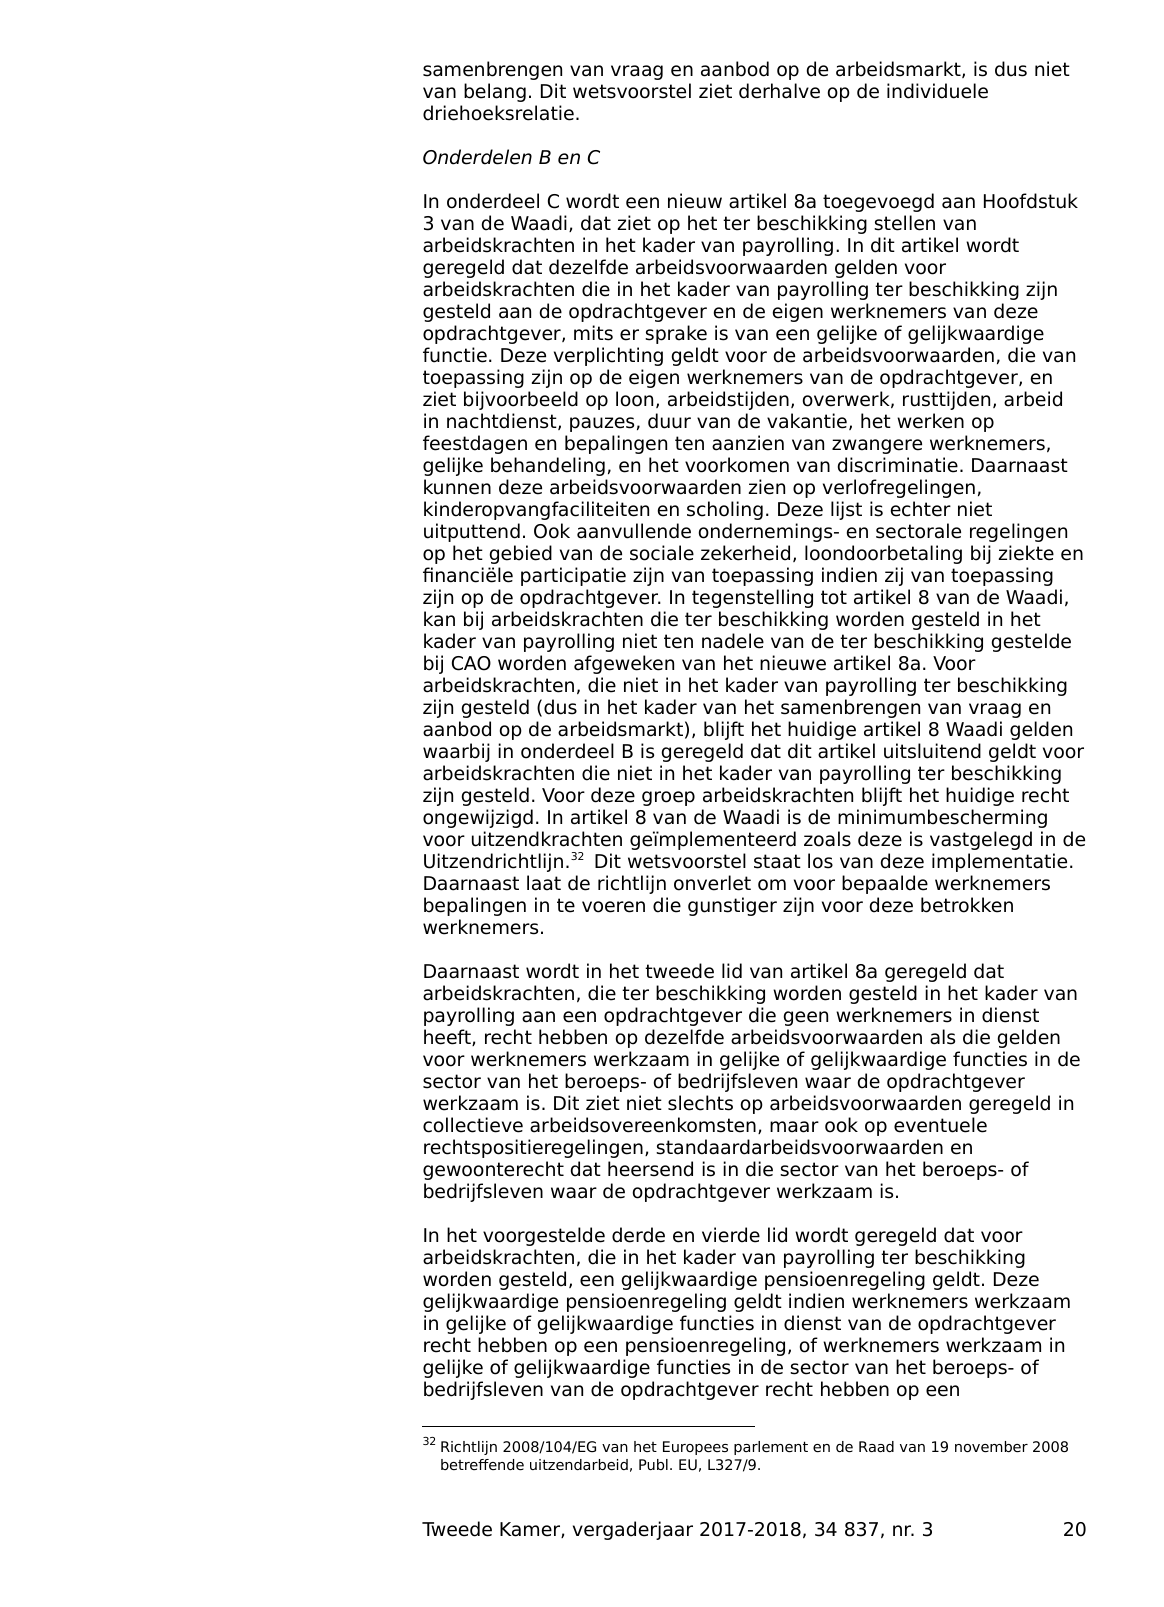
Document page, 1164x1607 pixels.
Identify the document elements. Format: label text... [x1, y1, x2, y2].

text In onderdeel C wordt een nieuw artikel 8a toegevoegd aan Hoofdstuk 3 van de Waadi, dat ziet op het ter beschikking stellen van arbeidskrachten in het kader van payrolling. In dit artikel wordt geregeld dat dezelfde arbeidsvoorwaarden gelden voor arbeidskrachten die in het kader van payrolling ter beschikking zijn gesteld aan de opdrachtgever en de eigen werknemers van deze opdrachtgever, mits er sprake is van een gelijke of gelijkwaardige functie. Deze verplichting geldt voor de arbeidsvoorwaarden, die van toepassing zijn op de eigen werknemers van de opdrachtgever, en ziet bijvoorbeeld op loon, arbeidstijden, overwerk, rusttijden, arbeid in nachtdienst, pauzes, duur van de vakantie, het werken op feestdagen en bepalingen ten aanzien van zwangere werknemers, gelijke behandeling, en het voorkomen van discriminatie. Daarnaast kunnen deze arbeidsvoorwaarden zien op verlofregelingen, kinderopvangfaciliteiten en scholing. Deze lijst is echter niet uitputtend. Ook aanvullende ondernemings- en sectorale regelingen op het gebied van de sociale zekerheid, loondoorbetaling bij ziekte en financiële participatie zijn van toepassing indien zij van toepassing zijn op de opdrachtgever. In tegenstelling tot artikel 8 van de Waadi, kan bij arbeidskrachten die ter beschikking worden gesteld in het kader van payrolling niet ten nadele van de ter beschikking gestelde bij CAO worden afgeweken van het nieuwe artikel 8a. Voor arbeidskrachten, die niet in het kader van payrolling ter beschikking zijn gesteld (dus in het kader van het samenbrengen van vraag en aanbod op de arbeidsmarkt), blijft het huidige artikel 8 Waadi gelden waarbij in onderdeel B is geregeld dat dit artikel uitsluitend geldt voor arbeidskrachten die niet in het kader van payrolling ter beschikking zijn gesteld. Voor deze groep arbeidskrachten blijft het huidige recht ongewijzigd. In artikel 8 van de Waadi is de minimumbescherming voor uitzendkrachten geïmplementeerd zoals deze is vastgelegd in de Uitzendrichtlijn. Dit wetsvoorstel staat los van deze implementatie. Daarnaast laat de richtlijn onverlet om voor bepaalde werknemers bepalingen in te voeren die gunstiger zijn voor deze betrokken werknemers. [422, 191, 1087, 939]
text Richtlijn 2008/104/EG van het Europees parlement en de Raad van 19 november 2008 betreffende uitzendarbeid, Publ. EU, L327/9. [422, 1435, 1087, 1474]
text Daarnaast wordt in het tweede lid van artikel 8a geregeld dat arbeidskrachten, die ter beschikking worden gesteld in het kader van payrolling aan een opdrachtgever die geen werknemers in dienst heeft, recht hebben op dezelfde arbeidsvoorwaarden als die gelden voor werknemers werkzaam in gelijke of gelijkwaardige functies in de sector van het beroeps- of bedrijfsleven waar de opdrachtgever werkzaam is. Dit ziet niet slechts op arbeidsvoorwaarden geregeld in collectieve arbeidsovereenkomsten, maar ook op eventuele rechtspositieregelingen, standaardarbeidsvoorwaarden en gewoonterecht dat heersend is in die sector van het beroeps- of bedrijfsleven waar de opdrachtgever werkzaam is. [422, 961, 1087, 1203]
subtitle Onderdelen B en C [422, 147, 1087, 169]
text In het voorgestelde derde en vierde lid wordt geregeld dat voor arbeidskrachten, die in het kader van payrolling ter beschikking worden gesteld, een gelijkwaardige pensioenregeling geldt. Deze gelijkwaardige pensioenregeling geldt indien werknemers werkzaam in gelijke of gelijkwaardige functies in dienst van de opdrachtgever recht hebben op een pensioenregeling, of werknemers werkzaam in gelijke of gelijkwaardige functies in de sector van het beroeps- of bedrijfsleven van de opdrachtgever recht hebben op een [422, 1225, 1087, 1401]
text samenbrengen van vraag en aanbod op de arbeidsmarkt, is dus niet van belang. Dit wetsvoorstel ziet derhalve op de individuele driehoeksrelatie. [422, 59, 1087, 125]
